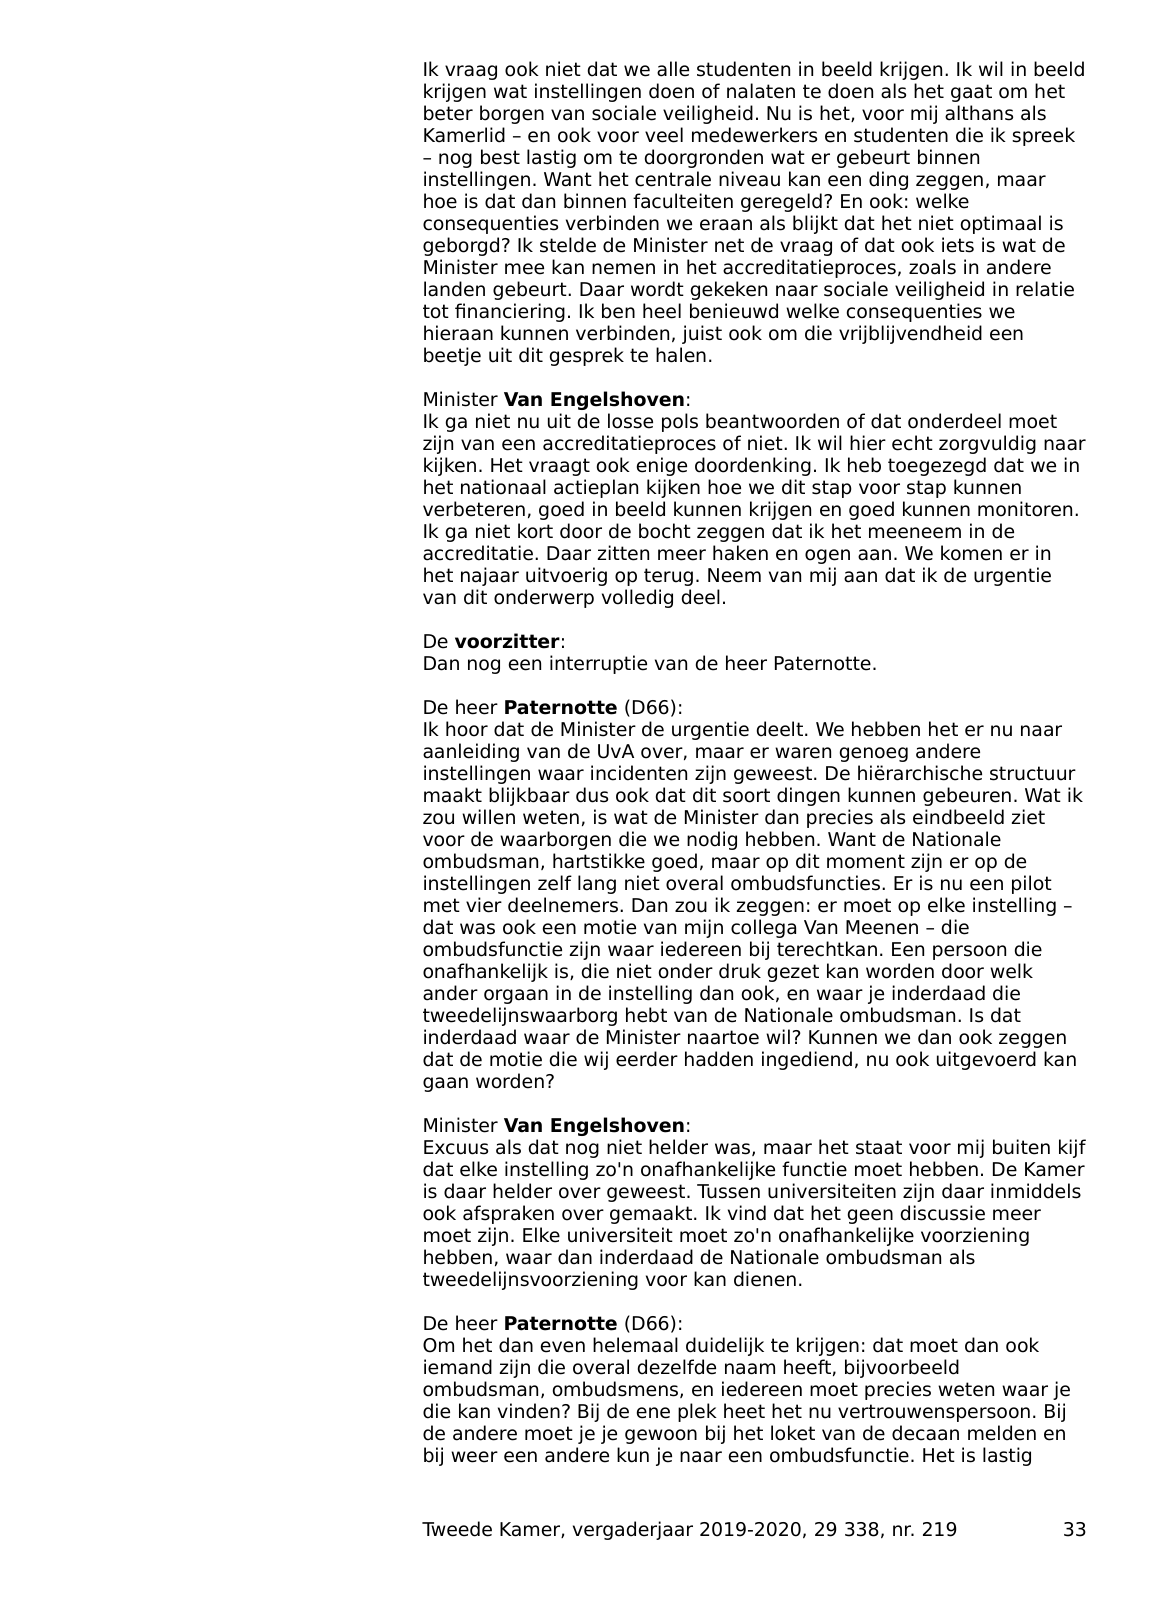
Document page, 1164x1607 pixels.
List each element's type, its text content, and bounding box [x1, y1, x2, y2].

text De heer Paternotte (D66): [422, 697, 1087, 719]
text De voorzitter: [422, 631, 1087, 653]
text Om het dan even helemaal duidelijk te krijgen: dat moet dan ook iemand zijn die overal dezelfde naam heeft, bijvoorbeeld ombudsman, ombudsmens, en iedereen moet precies weten waar je die kan vinden? Bij de ene plek heet het nu vertrouwenspersoon. Bij de andere moet je je gewoon bij het loket van de decaan melden en bij weer een andere kun je naar een ombudsfunctie. Het is lastig [422, 1335, 1087, 1467]
text Ik hoor dat de Minister de urgentie deelt. We hebben het er nu naar aanleiding van de UvA over, maar er waren genoeg andere instellingen waar incidenten zijn geweest. De hiërarchische structuur maakt blijkbaar dus ook dat dit soort dingen kunnen gebeuren. Wat ik zou willen weten, is wat de Minister dan precies als eindbeeld ziet voor de waarborgen die we nodig hebben. Want de Nationale ombudsman, hartstikke goed, maar op dit moment zijn er op de instellingen zelf lang niet overal ombudsfuncties. Er is nu een pilot met vier deelnemers. Dan zou ik zeggen: er moet op elke instelling – dat was ook een motie van mijn collega Van Meenen – die ombudsfunctie zijn waar iedereen bij terechtkan. Een persoon die onafhankelijk is, die niet onder druk gezet kan worden door welk ander orgaan in de instelling dan ook, en waar je inderdaad die tweedelijnswaarborg hebt van de Nationale ombudsman. Is dat inderdaad waar de Minister naartoe wil? Kunnen we dan ook zeggen dat de motie die wij eerder hadden ingediend, nu ook uitgevoerd kan gaan worden? [422, 719, 1087, 1093]
text Minister Van Engelshoven: [422, 389, 1087, 411]
text De heer Paternotte (D66): [422, 1313, 1087, 1335]
text Minister Van Engelshoven: [422, 1115, 1087, 1137]
text Dan nog een interruptie van de heer Paternotte. [422, 653, 1087, 675]
text Ik ga niet nu uit de losse pols beantwoorden of dat onderdeel moet zijn van een accreditatieproces of niet. Ik wil hier echt zorgvuldig naar kijken. Het vraagt ook enige doordenking. Ik heb toegezegd dat we in het nationaal actieplan kijken hoe we dit stap voor stap kunnen verbeteren, goed in beeld kunnen krijgen en goed kunnen monitoren. Ik ga niet kort door de bocht zeggen dat ik het meeneem in de accreditatie. Daar zitten meer haken en ogen aan. We komen er in het najaar uitvoerig op terug. Neem van mij aan dat ik de urgentie van dit onderwerp volledig deel. [422, 411, 1087, 609]
text Ik vraag ook niet dat we alle studenten in beeld krijgen. Ik wil in beeld krijgen wat instellingen doen of nalaten te doen als het gaat om het beter borgen van sociale veiligheid. Nu is het, voor mij althans als Kamerlid – en ook voor veel medewerkers en studenten die ik spreek – nog best lastig om te doorgronden wat er gebeurt binnen instellingen. Want het centrale niveau kan een ding zeggen, maar hoe is dat dan binnen faculteiten geregeld? En ook: welke consequenties verbinden we eraan als blijkt dat het niet optimaal is geborgd? Ik stelde de Minister net de vraag of dat ook iets is wat de Minister mee kan nemen in het accreditatieproces, zoals in andere landen gebeurt. Daar wordt gekeken naar sociale veiligheid in relatie tot financiering. Ik ben heel benieuwd welke consequenties we hieraan kunnen verbinden, juist ook om die vrijblijvendheid een beetje uit dit gesprek te halen. [422, 59, 1087, 367]
text Excuus als dat nog niet helder was, maar het staat voor mij buiten kijf dat elke instelling zo'n onafhankelijke functie moet hebben. De Kamer is daar helder over geweest. Tussen universiteiten zijn daar inmiddels ook afspraken over gemaakt. Ik vind dat het geen discussie meer moet zijn. Elke universiteit moet zo'n onafhankelijke voorziening hebben, waar dan inderdaad de Nationale ombudsman als tweedelijnsvoorziening voor kan dienen. [422, 1137, 1087, 1291]
